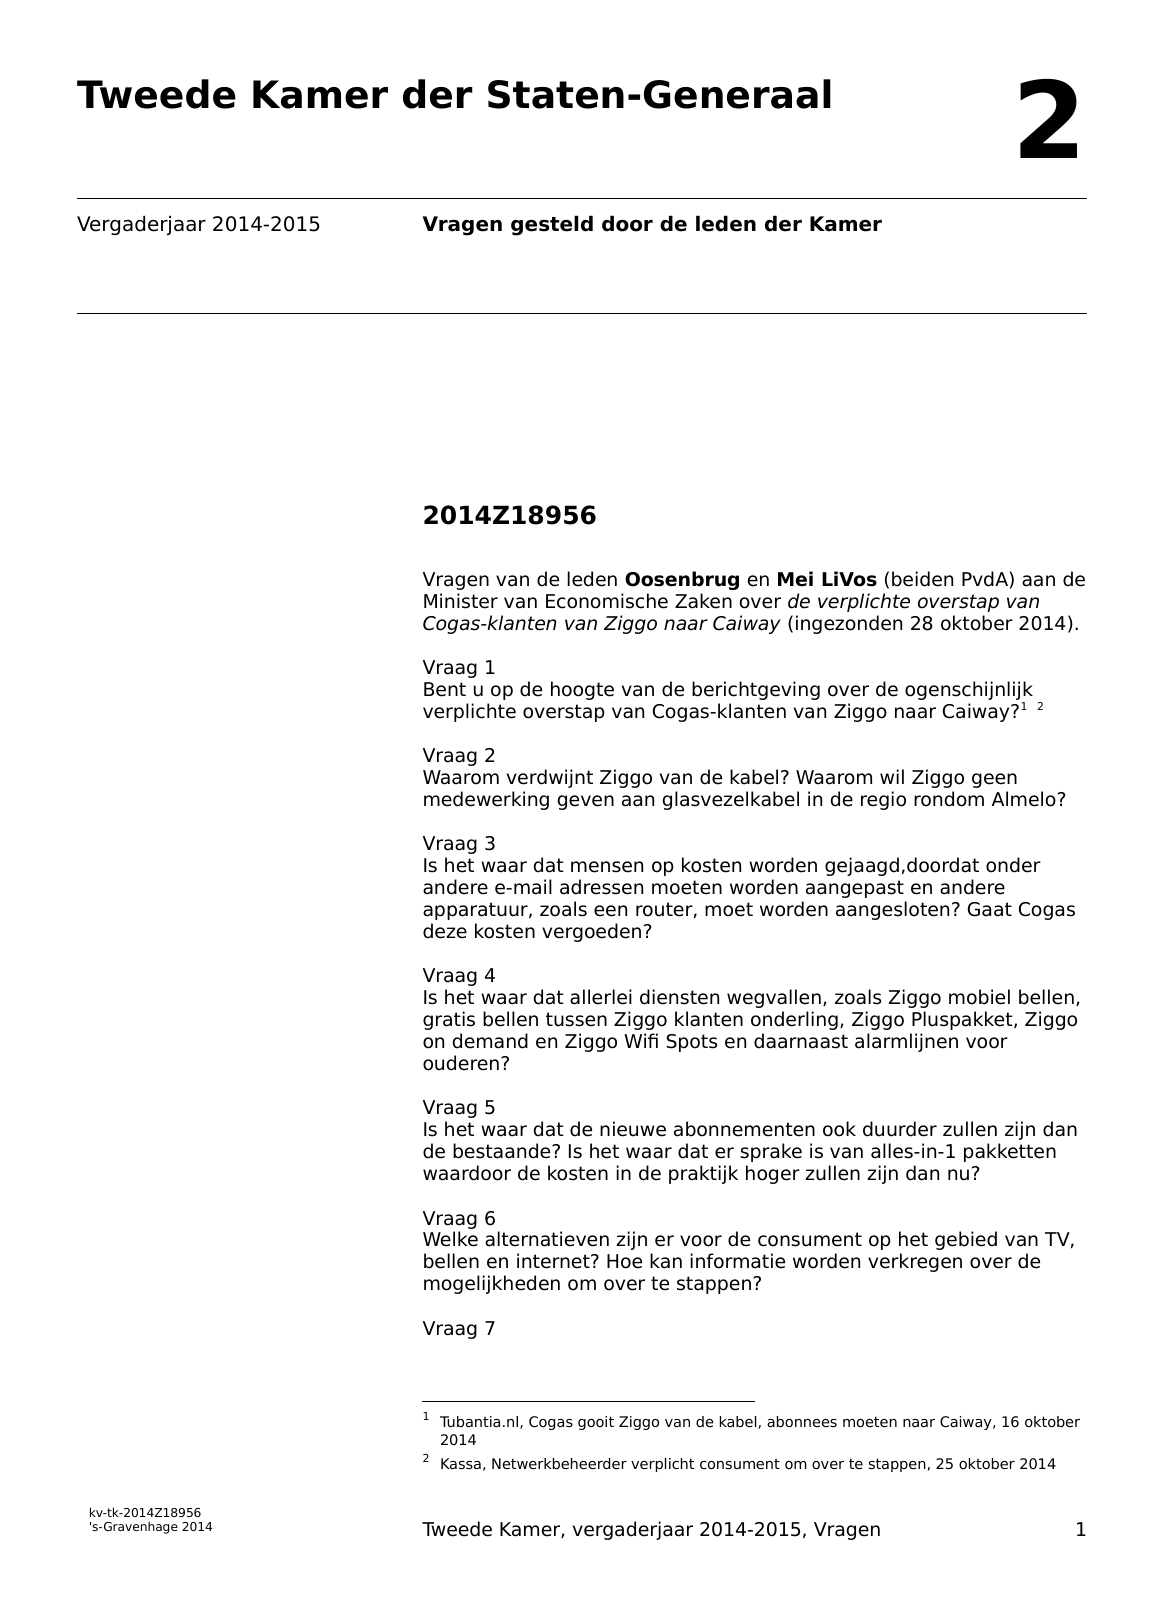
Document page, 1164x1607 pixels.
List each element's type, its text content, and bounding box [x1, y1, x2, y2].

table_cell Vragen gesteld door de leden der Kamer [422, 199, 1087, 313]
text Vragen van de leden Oosenbrug en Mei LiVos (beiden PvdA) aan de Minister van Economische Zaken over de verplichte overstap van Cogas-klanten van Ziggo naar Caiway (ingezonden 28 oktober 2014). [422, 569, 1087, 635]
table_cell Vergaderjaar 2014-2015 [77, 199, 422, 313]
text Is het waar dat allerlei diensten wegvallen, zoals Ziggo mobiel bellen, gratis bellen tussen Ziggo klanten onderling, Ziggo Pluspakket, Ziggo on demand en Ziggo Wifi Spots en daarnaast alarmlijnen voor ouderen? [422, 987, 1087, 1075]
table_header 2 [886, 59, 1087, 198]
text Vraag 6 [422, 1207, 1087, 1229]
text Waarom verdwijnt Ziggo van de kabel? Waarom wil Ziggo geen medewerking geven aan glasvezelkabel in de regio rondom Almelo? [422, 767, 1087, 811]
text Kassa, Netwerkbeheerder verplicht consument om over te stappen, 25 oktober 2014 [422, 1452, 1087, 1474]
table_header Tweede Kamer der Staten-Generaal [77, 59, 886, 198]
text Vraag 4 [422, 965, 1087, 987]
text Bent u op de hoogte van de berichtgeving over de ogenschijnlijk verplichte overstap van Cogas-klanten van Ziggo naar Caiway? [422, 679, 1087, 723]
text Is het waar dat mensen op kosten worden gejaagd,doordat onder andere e-mail adressen moeten worden aangepast en andere apparatuur, zoals een router, moet worden aangesloten? Gaat Cogas deze kosten vergoeden? [422, 855, 1087, 943]
text Vraag 1 [422, 657, 1087, 679]
text 's-Gravenhage 2014 [88, 1520, 323, 1534]
text 2014Z18956 [422, 501, 1087, 531]
text Tubantia.nl, Cogas gooit Ziggo van de kabel, abonnees moeten naar Caiway, 16 oktober 2014 [422, 1410, 1087, 1449]
text Welke alternatieven zijn er voor de consument op het gebied van TV, bellen en internet? Hoe kan informatie worden verkregen over de mogelijkheden om over te stappen? [422, 1229, 1087, 1295]
text Vraag 2 [422, 745, 1087, 767]
text Vraag 3 [422, 833, 1087, 855]
text Vraag 7 [422, 1317, 1087, 1339]
text Is het waar dat de nieuwe abonnementen ook duurder zullen zijn dan de bestaande? Is het waar dat er sprake is van alles-in-1 pakketten waardoor de kosten in de praktijk hoger zullen zijn dan nu? [422, 1119, 1087, 1185]
text Vraag 5 [422, 1097, 1087, 1119]
text kv-tk-2014Z18956 [88, 1506, 323, 1520]
